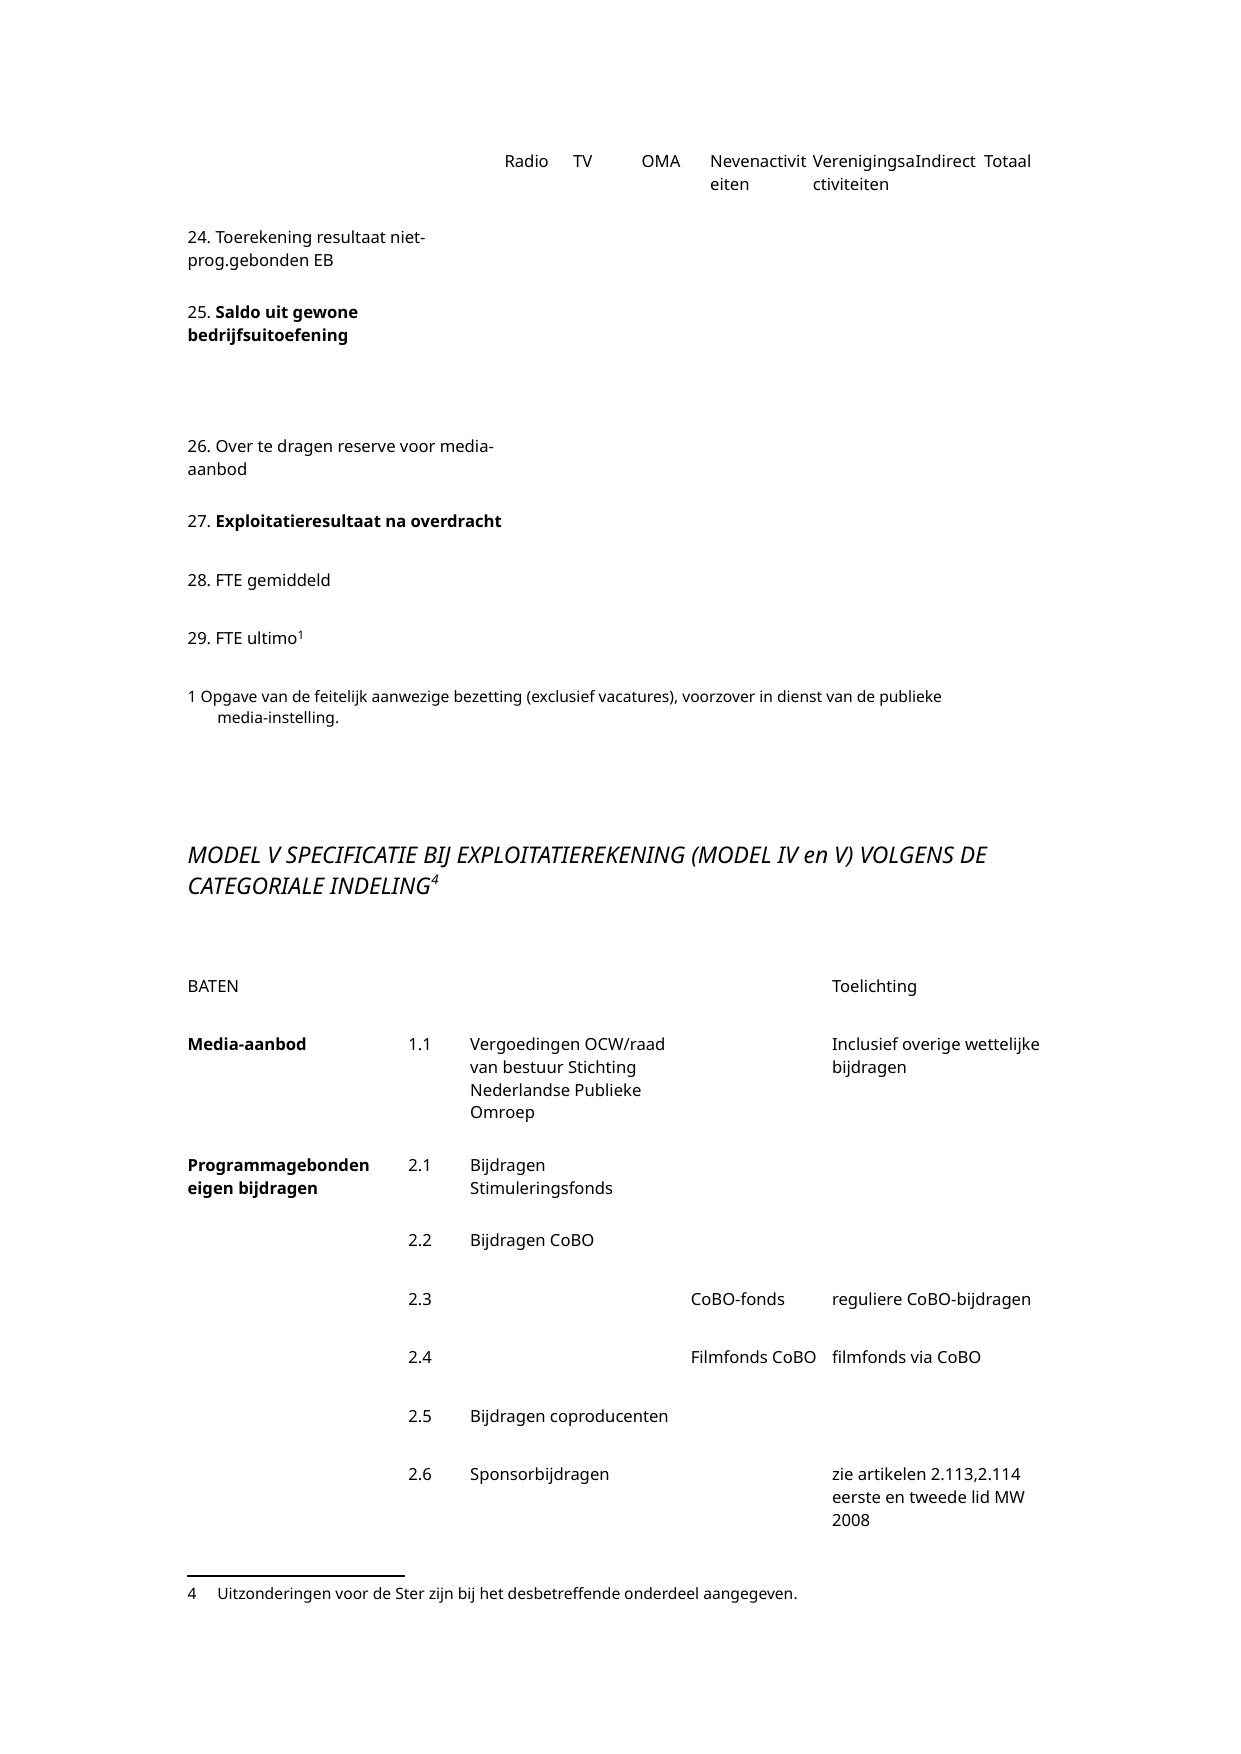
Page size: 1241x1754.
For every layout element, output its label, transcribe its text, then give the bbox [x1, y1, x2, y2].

table_cell [710, 569, 813, 627]
table_cell Sponsorbijdragen [470, 1463, 691, 1561]
table_cell 29. FTE ultimo1 [188, 627, 504, 685]
table_cell 25. Saldo uit gewone bedrijfsuitoefening [188, 301, 504, 376]
table_header Radio [504, 150, 573, 225]
table_cell [832, 1404, 1053, 1463]
table_cell [188, 1229, 408, 1287]
table_cell Vergoedingen OCW/raad van bestuur Stichting Nederlandse Publieke Omroep [470, 1033, 691, 1153]
table_cell [504, 435, 573, 510]
table_cell [188, 1346, 408, 1404]
table_cell 26. Over te dragen reserve voor media-aanbod [188, 435, 504, 510]
table_cell [813, 627, 915, 685]
table_cell reguliere CoBO-bijdragen [832, 1288, 1053, 1346]
table_cell 27. Exploitatieresultaat na overdracht [188, 510, 504, 568]
table_cell [984, 627, 1053, 685]
table_cell [710, 435, 813, 510]
table_cell [470, 1288, 691, 1346]
subtitle MODEL V SPECIFICATIE BIJ EXPLOITATIEREKENING (MODEL IV en V) VOLGENS DE CATEGORIALE INDELING [187, 839, 1053, 901]
table_cell [710, 301, 813, 376]
table_cell Bijdragen CoBO [470, 1229, 691, 1287]
table_header BATEN [188, 974, 408, 1033]
table_cell [641, 376, 710, 435]
table_cell [504, 627, 573, 685]
table_header [408, 974, 470, 1033]
table_cell 1.1 [408, 1033, 470, 1153]
table_cell [573, 225, 641, 301]
table_cell 2.3 [408, 1288, 470, 1346]
table_cell 28. FTE gemiddeld [188, 569, 504, 627]
table_cell Bijdragen coproducenten [470, 1404, 691, 1463]
table_cell 2.1 [408, 1154, 470, 1229]
table_cell [573, 627, 641, 685]
table_cell [984, 301, 1053, 376]
table_cell [915, 627, 984, 685]
table_cell [691, 1229, 832, 1287]
table_cell [573, 376, 641, 435]
table_header [691, 974, 832, 1033]
table_cell 2.2 [408, 1229, 470, 1287]
table_cell [984, 569, 1053, 627]
table_cell 24. Toerekening resultaat niet-prog.gebonden EB [188, 225, 504, 301]
table_cell Media-aanbod [188, 1033, 408, 1153]
table_cell [813, 225, 915, 301]
table_cell Programmagebonden eigen bijdragen [188, 1154, 408, 1229]
table_header [188, 150, 504, 225]
table_cell [915, 435, 984, 510]
table_cell [504, 376, 573, 435]
table_header OMA [641, 150, 710, 225]
table_cell [710, 225, 813, 301]
text Uitzonderingen voor de Ster zijn bij het desbetreffende onderdeel aangegeven. [187, 1575, 1053, 1604]
table_cell Filmfonds CoBO [691, 1346, 832, 1404]
table_cell [573, 569, 641, 627]
table_cell [915, 569, 984, 627]
table_cell [915, 301, 984, 376]
table_cell [641, 301, 710, 376]
table_cell [470, 1346, 691, 1404]
table_cell [984, 510, 1053, 568]
table_cell [641, 435, 710, 510]
table_cell [691, 1463, 832, 1561]
table_cell [188, 1463, 408, 1561]
table_cell [641, 569, 710, 627]
table_cell [504, 225, 573, 301]
table_header [470, 974, 691, 1033]
table_header Totaal [984, 150, 1053, 225]
table_cell [813, 569, 915, 627]
table_cell 2.5 [408, 1404, 470, 1463]
table_cell [984, 435, 1053, 510]
table_cell [573, 301, 641, 376]
table_header Toelichting [832, 974, 1053, 1033]
table_cell 2.6 [408, 1463, 470, 1561]
table_cell [691, 1154, 832, 1229]
table_header Nevenactiviteiten [710, 150, 813, 225]
table_cell zie artikelen 2.113,2.114 eerste en tweede lid MW 2008 [832, 1463, 1053, 1561]
table_cell Inclusief overige wettelijke bijdragen [832, 1033, 1053, 1153]
table_cell [813, 435, 915, 510]
table_cell [504, 569, 573, 627]
table_cell [915, 376, 984, 435]
table_cell 2.4 [408, 1346, 470, 1404]
table_cell [915, 225, 984, 301]
table_cell [504, 301, 573, 376]
table_cell [573, 435, 641, 510]
table_cell [188, 376, 504, 435]
table_cell filmfonds via CoBO [832, 1346, 1053, 1404]
table_cell [188, 1404, 408, 1463]
table_cell [984, 376, 1053, 435]
table_cell [710, 627, 813, 685]
table_cell [504, 510, 573, 568]
table_cell [984, 225, 1053, 301]
table_cell [813, 510, 915, 568]
table_header Verenigingsactiviteiten [813, 150, 915, 225]
table_header Indirect [915, 150, 984, 225]
table_cell [691, 1404, 832, 1463]
table_cell [813, 376, 915, 435]
table_cell [641, 627, 710, 685]
table_cell Bijdragen Stimuleringsfonds [470, 1154, 691, 1229]
table_cell [641, 225, 710, 301]
table_cell [813, 301, 915, 376]
table_cell [710, 510, 813, 568]
table_cell 1 Opgave van de feitelijk aanwezige bezetting (exclusief vacatures), voorzover in dienst van de publieke media-instelling. [188, 685, 984, 758]
table_header TV [573, 150, 641, 225]
table_cell [573, 510, 641, 568]
table_cell [691, 1033, 832, 1153]
table_cell [832, 1229, 1053, 1287]
table_cell [188, 1288, 408, 1346]
table_cell [832, 1154, 1053, 1229]
table_cell [915, 510, 984, 568]
table_cell CoBO-fonds [691, 1288, 832, 1346]
table_cell [641, 510, 710, 568]
table_cell [710, 376, 813, 435]
